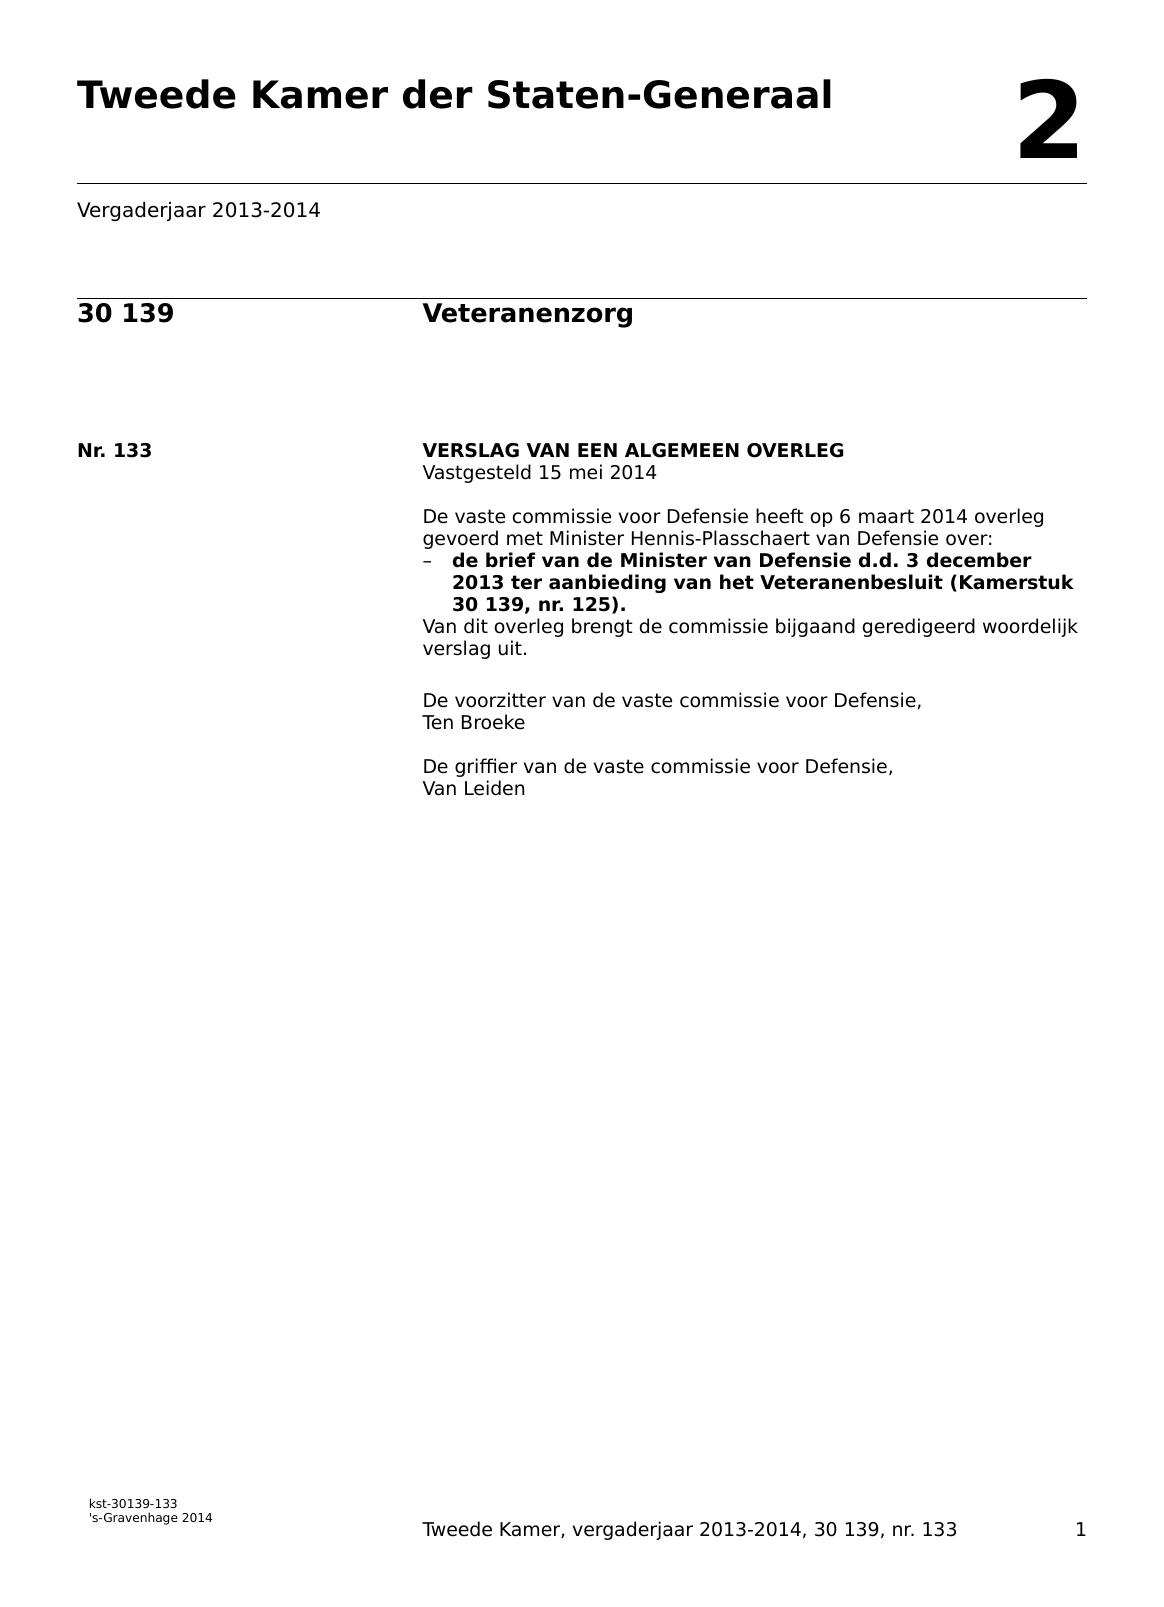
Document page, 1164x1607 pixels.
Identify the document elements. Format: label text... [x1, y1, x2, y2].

subtitle Nr. 133 VERSLAG VAN EEN ALGEMEEN OVERLEG [77, 440, 1087, 462]
text De vaste commissie voor Defensie heeft op 6 maart 2014 overleg gevoerd met Minister Hennis-Plasschaert van Defensie over: [422, 506, 1087, 550]
text De voorzitter van de vaste commissie voor Defensie, Ten Broeke [422, 690, 1087, 734]
text kst-30139-133 [88, 1497, 323, 1511]
text 's-Gravenhage 2014 [88, 1511, 323, 1525]
text De griffier van de vaste commissie voor Defensie, Van Leiden [422, 756, 1087, 800]
table_cell Vergaderjaar 2013-2014 [77, 184, 1087, 298]
text Vastgesteld 15 mei 2014 [422, 462, 1087, 484]
subtitle 30 139 Veteranenzorg [77, 299, 1087, 329]
table_header 2 [886, 59, 1087, 183]
text Van dit overleg brengt de commissie bijgaand geredigeerd woordelijk verslag uit. [422, 616, 1087, 660]
table_header Tweede Kamer der Staten-Generaal [77, 59, 886, 183]
text – de brief van de Minister van Defensie d.d. 3 december 2013 ter aanbieding van het Veteranenbesluit (Kamerstuk 30 139, nr. 125). [422, 550, 1087, 616]
